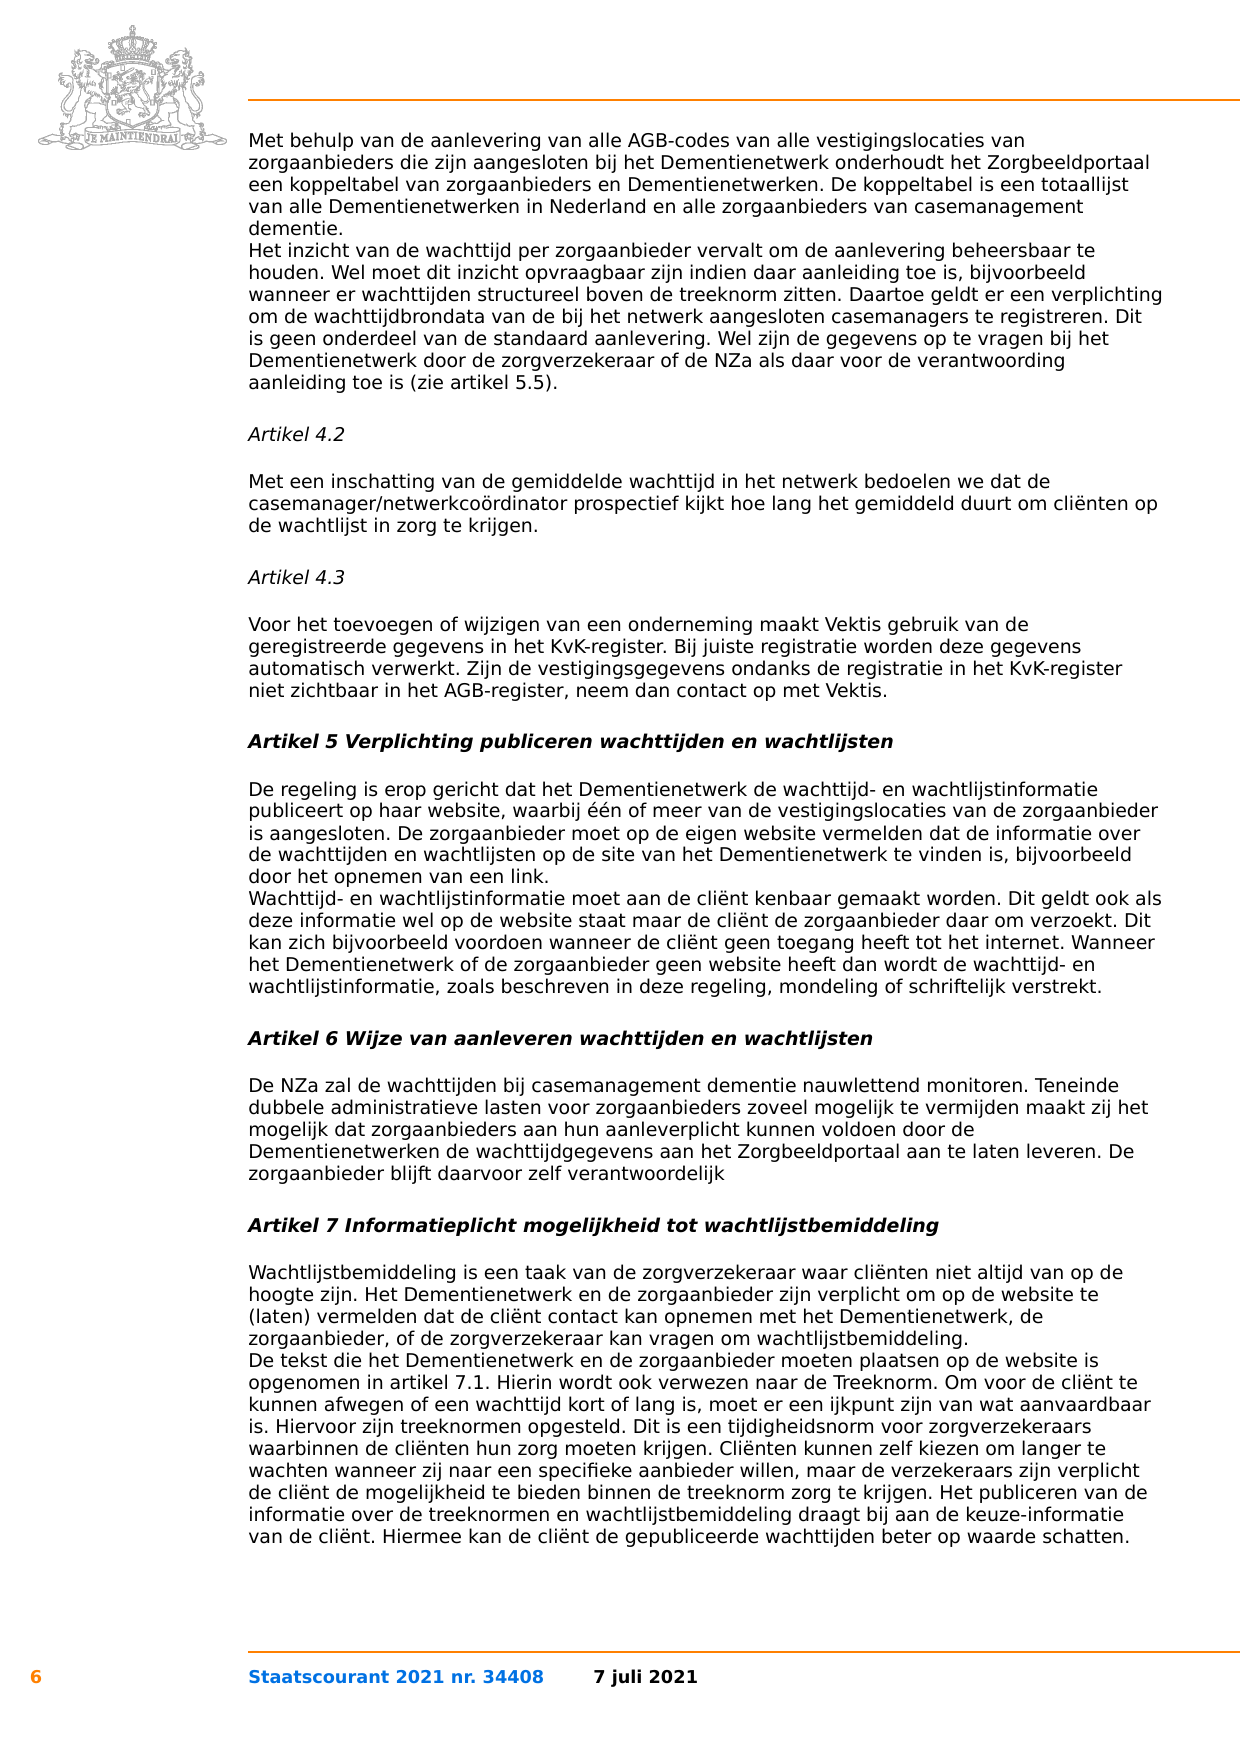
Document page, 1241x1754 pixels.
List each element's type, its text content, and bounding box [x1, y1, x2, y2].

text Wachttijd- en wachtlijstinformatie moet aan de cliënt kenbaar gemaakt worden. Dit geldt ook als deze informatie wel op de website staat maar de cliënt de zorgaanbieder daar om verzoekt. Dit kan zich bijvoorbeeld voordoen wanneer de cliënt geen toegang heeft tot het internet. Wanneer het Dementienetwerk of de zorgaanbieder geen website heeft dan wordt de wachttijd- en wachtlijstinformatie, zoals beschreven in deze regeling, mondeling of schriftelijk verstrekt. [248, 888, 1163, 998]
text De regeling is erop gericht dat het Dementienetwerk de wachttijd- en wachtlijstinformatie publiceert op haar website, waarbij één of meer van de vestigingslocaties van de zorgaanbieder is aangesloten. De zorgaanbieder moet op de eigen website vermelden dat de informatie over de wachttijden en wachtlijsten op de site van het Dementienetwerk te vinden is, bijvoorbeeld door het opnemen van een link. [248, 778, 1163, 888]
text Met behulp van de aanlevering van alle AGB-codes van alle vestigingslocaties van zorgaanbieders die zijn aangesloten bij het Dementienetwerk onderhoudt het Zorgbeeldportaal een koppeltabel van zorgaanbieders en Dementienetwerken. De koppeltabel is een totaallijst van alle Dementienetwerken in Nederland en alle zorgaanbieders van casemanagement dementie. [248, 130, 1163, 240]
text Met een inschatting van de gemiddelde wachttijd in het netwerk bedoelen we dat de casemanager/netwerkcoördinator prospectief kijkt hoe lang het gemiddeld duurt om cliënten op de wachtlijst in zorg te krijgen. [248, 471, 1163, 537]
text Voor het toevoegen of wijzigen van een onderneming maakt Vektis gebruik van de geregistreerde gegevens in het KvK-register. Bij juiste registratie worden deze gegevens automatisch verwerkt. Zijn de vestigingsgegevens ondanks de registratie in het KvK-register niet zichtbaar in het AGB-register, neem dan contact op met Vektis. [248, 613, 1163, 701]
text De tekst die het Dementienetwerk en de zorgaanbieder moeten plaatsen op de website is opgenomen in artikel 7.1. Hierin wordt ook verwezen naar de Treeknorm. Om voor de cliënt te kunnen afwegen of een wachttijd kort of lang is, moet er een ijkpunt zijn van wat aanvaardbaar is. Hiervoor zijn treeknormen opgesteld. Dit is een tijdigheidsnorm voor zorgverzekeraars waarbinnen de cliënten hun zorg moeten krijgen. Cliënten kunnen zelf kiezen om langer te wachten wanneer zij naar een specifieke aanbieder willen, maar de verzekeraars zijn verplicht de cliënt de mogelijkheid te bieden binnen de treeknorm zorg te krijgen. Het publiceren van de informatie over de treeknormen en wachtlijstbemiddeling draagt bij aan de keuze-informatie van de cliënt. Hiermee kan de cliënt de gepubliceerde wachttijden beter op waarde schatten. [248, 1350, 1163, 1548]
picture [38, 25, 227, 150]
text Het inzicht van de wachttijd per zorgaanbieder vervalt om de aanlevering beheersbaar te houden. Wel moet dit inzicht opvraagbaar zijn indien daar aanleiding toe is, bijvoorbeeld wanneer er wachttijden structureel boven de treeknorm zitten. Daartoe geldt er een verplichting om de wachttijdbrondata van de bij het netwerk aangesloten casemanagers te registreren. Dit is geen onderdeel van de standaard aanlevering. Wel zijn de gegevens op te vragen bij het Dementienetwerk door de zorgverzekeraar of de NZa als daar voor de verantwoording aanleiding toe is (zie artikel 5.5). [248, 240, 1163, 394]
subtitle Artikel 6 Wijze van aanleveren wachttijden en wachtlijsten [248, 1028, 1163, 1050]
text De NZa zal de wachttijden bij casemanagement dementie nauwlettend monitoren. Teneinde dubbele administratieve lasten voor zorgaanbieders zoveel mogelijk te vermijden maakt zij het mogelijk dat zorgaanbieders aan hun aanleverplicht kunnen voldoen door de Dementienetwerken de wachttijdgegevens aan het Zorgbeeldportaal aan te laten leveren. De zorgaanbieder blijft daarvoor zelf verantwoordelijk [248, 1075, 1163, 1185]
text Wachtlijstbemiddeling is een taak van de zorgverzekeraar waar cliënten niet altijd van op de hoogte zijn. Het Dementienetwerk en de zorgaanbieder zijn verplicht om op de website te (laten) vermelden dat de cliënt contact kan opnemen met het Dementienetwerk, de zorgaanbieder, of de zorgverzekeraar kan vragen om wachtlijstbemiddeling. [248, 1262, 1163, 1350]
subtitle Artikel 7 Informatieplicht mogelijkheid tot wachtlijstbemiddeling [248, 1215, 1163, 1237]
subtitle Artikel 4.3 [248, 567, 1163, 588]
subtitle Artikel 4.2 [248, 424, 1163, 446]
subtitle Artikel 5 Verplichting publiceren wachttijden en wachtlijsten [248, 731, 1163, 753]
